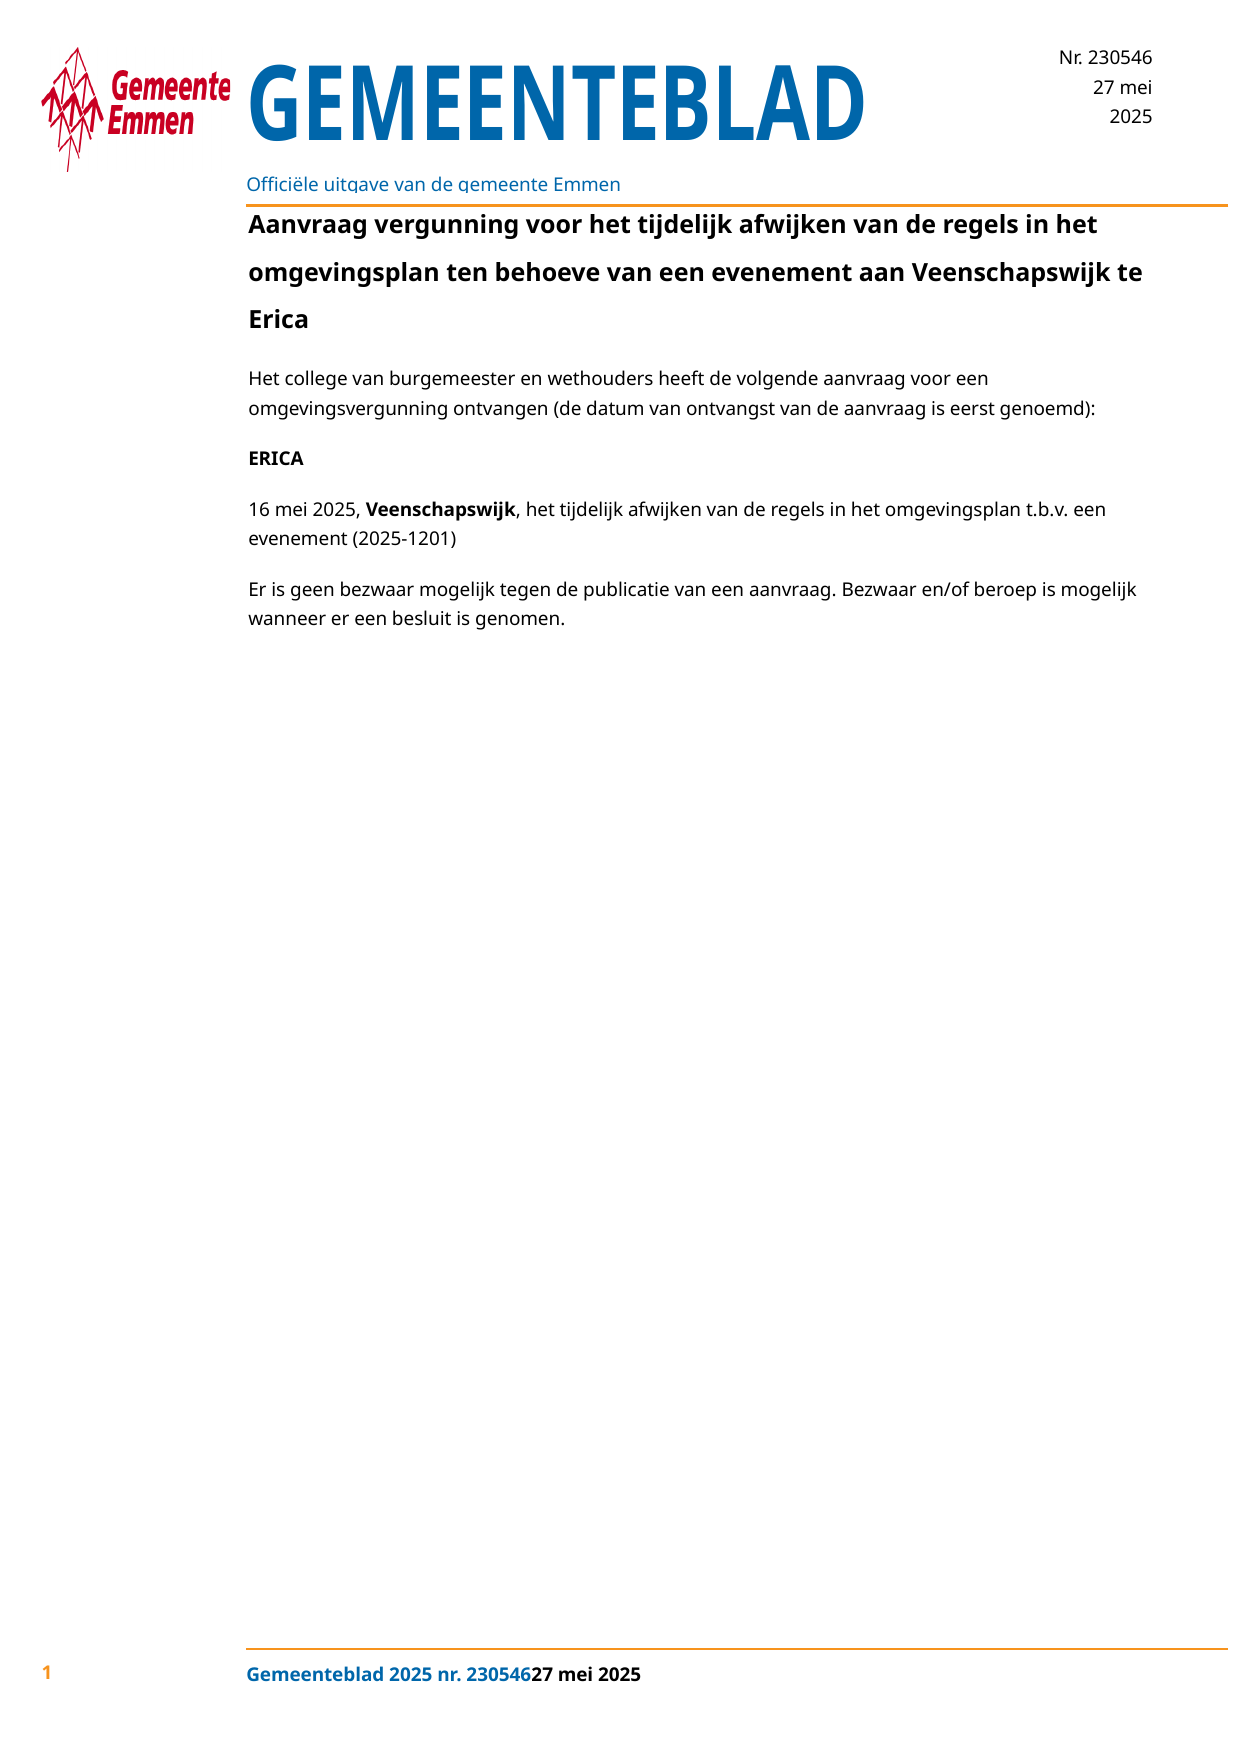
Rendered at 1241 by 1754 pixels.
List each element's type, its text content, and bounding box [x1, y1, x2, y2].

text ERICA [248, 446, 1152, 471]
text Het college van burgemeester en wethouders heeft de volgende aanvraag voor een omgevingsvergunning ontvangen (de datum van ontvangst van de aanvraag is eerst genoemd): [248, 366, 1152, 421]
picture [41, 47, 231, 172]
text Aanvraag vergunning voor het tijdelijk afwijken van de regels in het omgevingsplan ten behoeve van een evenement aan Veenschapswijk te Erica [248, 207, 1152, 336]
text 16 mei 2025, Veenschapswijk, het tijdelijk afwijken van de regels in het omgevingsplan t.b.v. een evenement (2025-1201) [248, 496, 1152, 551]
text Er is geen bezwaar mogelijk tegen de publicatie van een aanvraag. Bezwaar en/of beroep is mogelijk wanneer er een besluit is genomen. [248, 576, 1152, 631]
